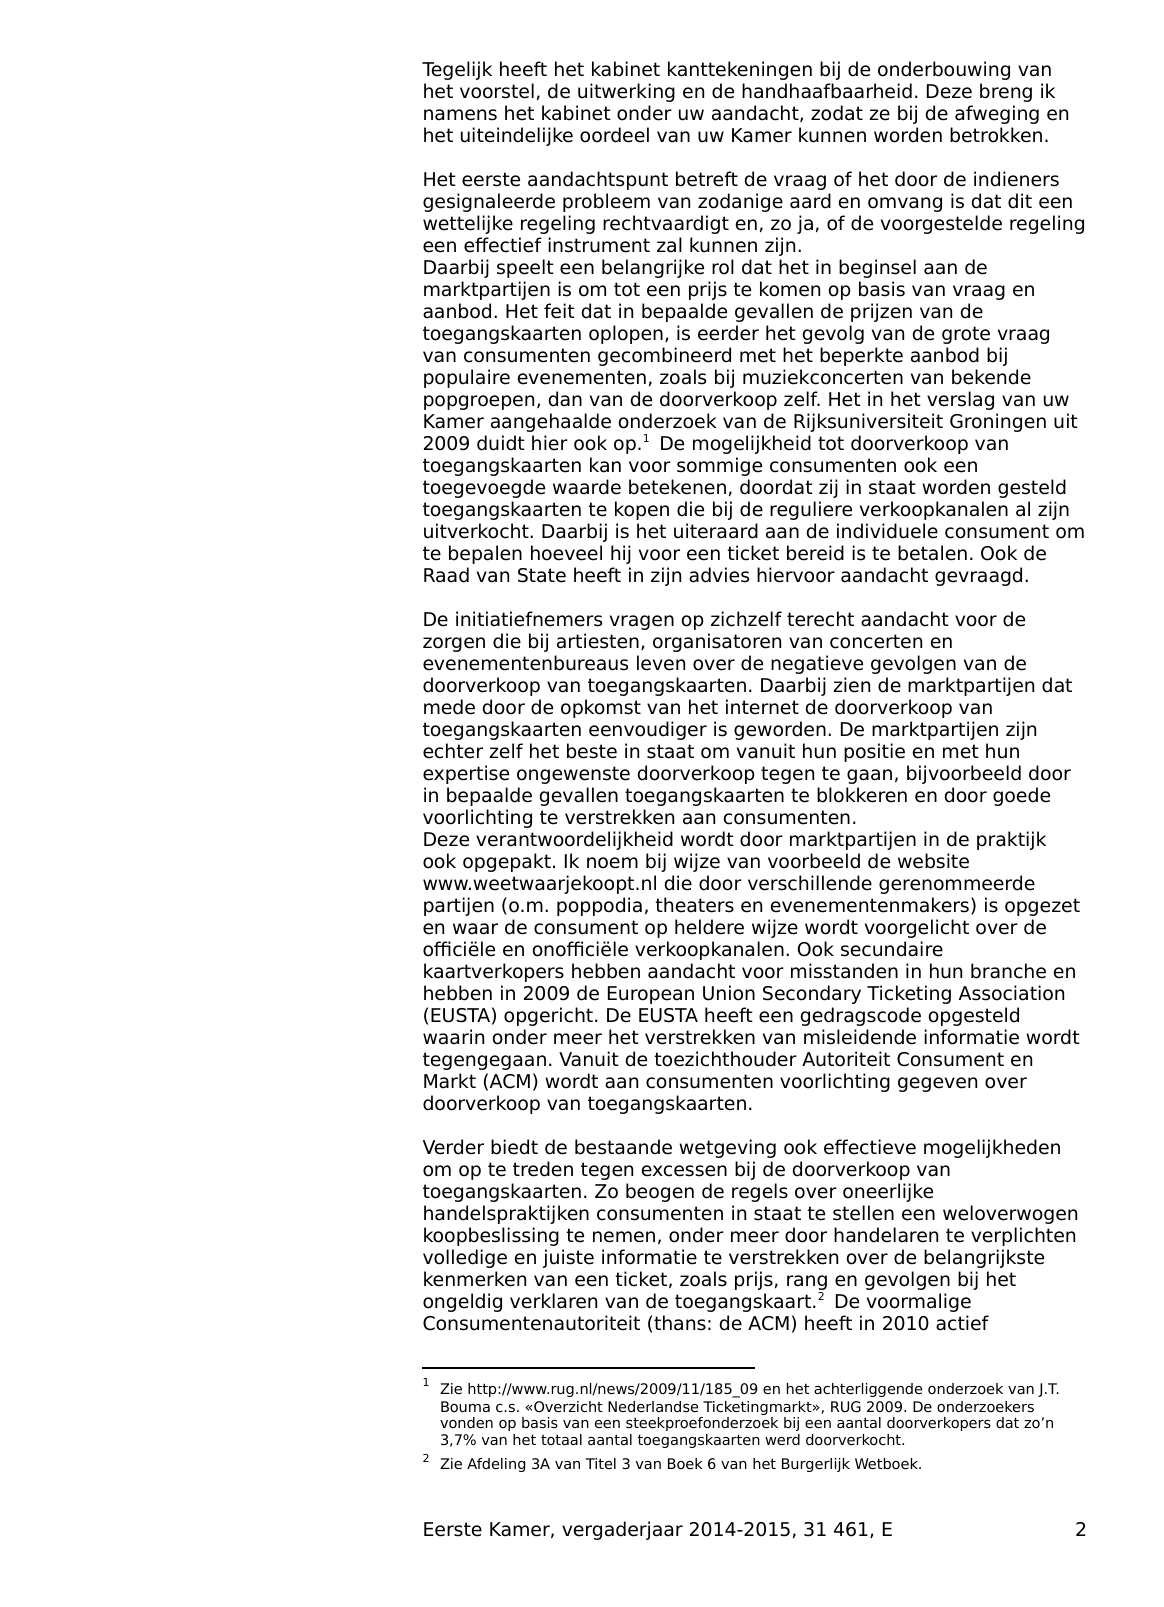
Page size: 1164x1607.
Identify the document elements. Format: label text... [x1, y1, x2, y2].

text Verder biedt de bestaande wetgeving ook effectieve mogelijkheden om op te treden tegen excessen bij de doorverkoop van toegangskaarten. Zo beogen de regels over oneerlijke handelspraktijken consumenten in staat te stellen een weloverwogen koopbeslissing te nemen, onder meer door handelaren te verplichten volledige en juiste informatie te verstrekken over de belangrijkste kenmerken van een ticket, zoals prijs, rang en gevolgen bij het ongeldig verklaren van de toegangskaart. De voormalige Consumentenautoriteit (thans: de ACM) heeft in 2010 actief [422, 1137, 1087, 1334]
text Deze verantwoordelijkheid wordt door marktpartijen in de praktijk ook opgepakt. Ik noem bij wijze van voorbeeld de website www.weetwaarjekoopt.nl die door verschillende gerenommeerde partijen (o.m. poppodia, theaters en evenementenmakers) is opgezet en waar de consument op heldere wijze wordt voorgelicht over de officiële en onofficiële verkoopkanalen. Ook secundaire kaartverkopers hebben aandacht voor misstanden in hun branche en hebben in 2009 de European Union Secondary Ticketing Association (EUSTA) opgericht. De EUSTA heeft een gedragscode opgesteld waarin onder meer het verstrekken van misleidende informatie wordt tegengegaan. Vanuit de toezichthouder Autoriteit Consument en Markt (ACM) wordt aan consumenten voorlichting gegeven over doorverkoop van toegangskaarten. [422, 829, 1087, 1114]
text Zie Afdeling 3A van Titel 3 van Boek 6 van het Burgerlijk Wetboek. [422, 1452, 1087, 1474]
text Het eerste aandachtspunt betreft de vraag of het door de indieners gesignaleerde probleem van zodanige aard en omvang is dat dit een wettelijke regeling rechtvaardigt en, zo ja, of de voorgestelde regeling een effectief instrument zal kunnen zijn. [422, 169, 1087, 257]
text Daarbij speelt een belangrijke rol dat het in beginsel aan de marktpartijen is om tot een prijs te komen op basis van vraag en aanbod. Het feit dat in bepaalde gevallen de prijzen van de toegangskaarten oplopen, is eerder het gevolg van de grote vraag van consumenten gecombineerd met het beperkte aanbod bij populaire evenementen, zoals bij muziekconcerten van bekende popgroepen, dan van de doorverkoop zelf. Het in het verslag van uw Kamer aangehaalde onderzoek van de Rijksuniversiteit Groningen uit 2009 duidt hier ook op. De mogelijkheid tot doorverkoop van toegangskaarten kan voor sommige consumenten ook een toegevoegde waarde betekenen, doordat zij in staat worden gesteld toegangskaarten te kopen die bij de reguliere verkoopkanalen al zijn uitverkocht. Daarbij is het uiteraard aan de individuele consument om te bepalen hoeveel hij voor een ticket bereid is te betalen. Ook de Raad van State heeft in zijn advies hiervoor aandacht gevraagd. [422, 257, 1087, 587]
text De initiatiefnemers vragen op zichzelf terecht aandacht voor de zorgen die bij artiesten, organisatoren van concerten en evenementenbureaus leven over de negatieve gevolgen van de doorverkoop van toegangskaarten. Daarbij zien de marktpartijen dat mede door de opkomst van het internet de doorverkoop van toegangskaarten eenvoudiger is geworden. De marktpartijen zijn echter zelf het beste in staat om vanuit hun positie en met hun expertise ongewenste doorverkoop tegen te gaan, bijvoorbeeld door in bepaalde gevallen toegangskaarten te blokkeren en door goede voorlichting te verstrekken aan consumenten. [422, 609, 1087, 829]
text Zie http://www.rug.nl/news/2009/11/185_09 en het achterliggende onderzoek van J.T. Bouma c.s. «Overzicht Nederlandse Ticketingmarkt», RUG 2009. De onderzoekers vonden op basis van een steekproefonderzoek bij een aantal doorverkopers dat zo’n 3,7% van het totaal aantal toegangskaarten werd doorverkocht. [422, 1377, 1087, 1449]
text Tegelijk heeft het kabinet kanttekeningen bij de onderbouwing van het voorstel, de uitwerking en de handhaafbaarheid. Deze breng ik namens het kabinet onder uw aandacht, zodat ze bij de afweging en het uiteindelijke oordeel van uw Kamer kunnen worden betrokken. [422, 59, 1087, 147]
